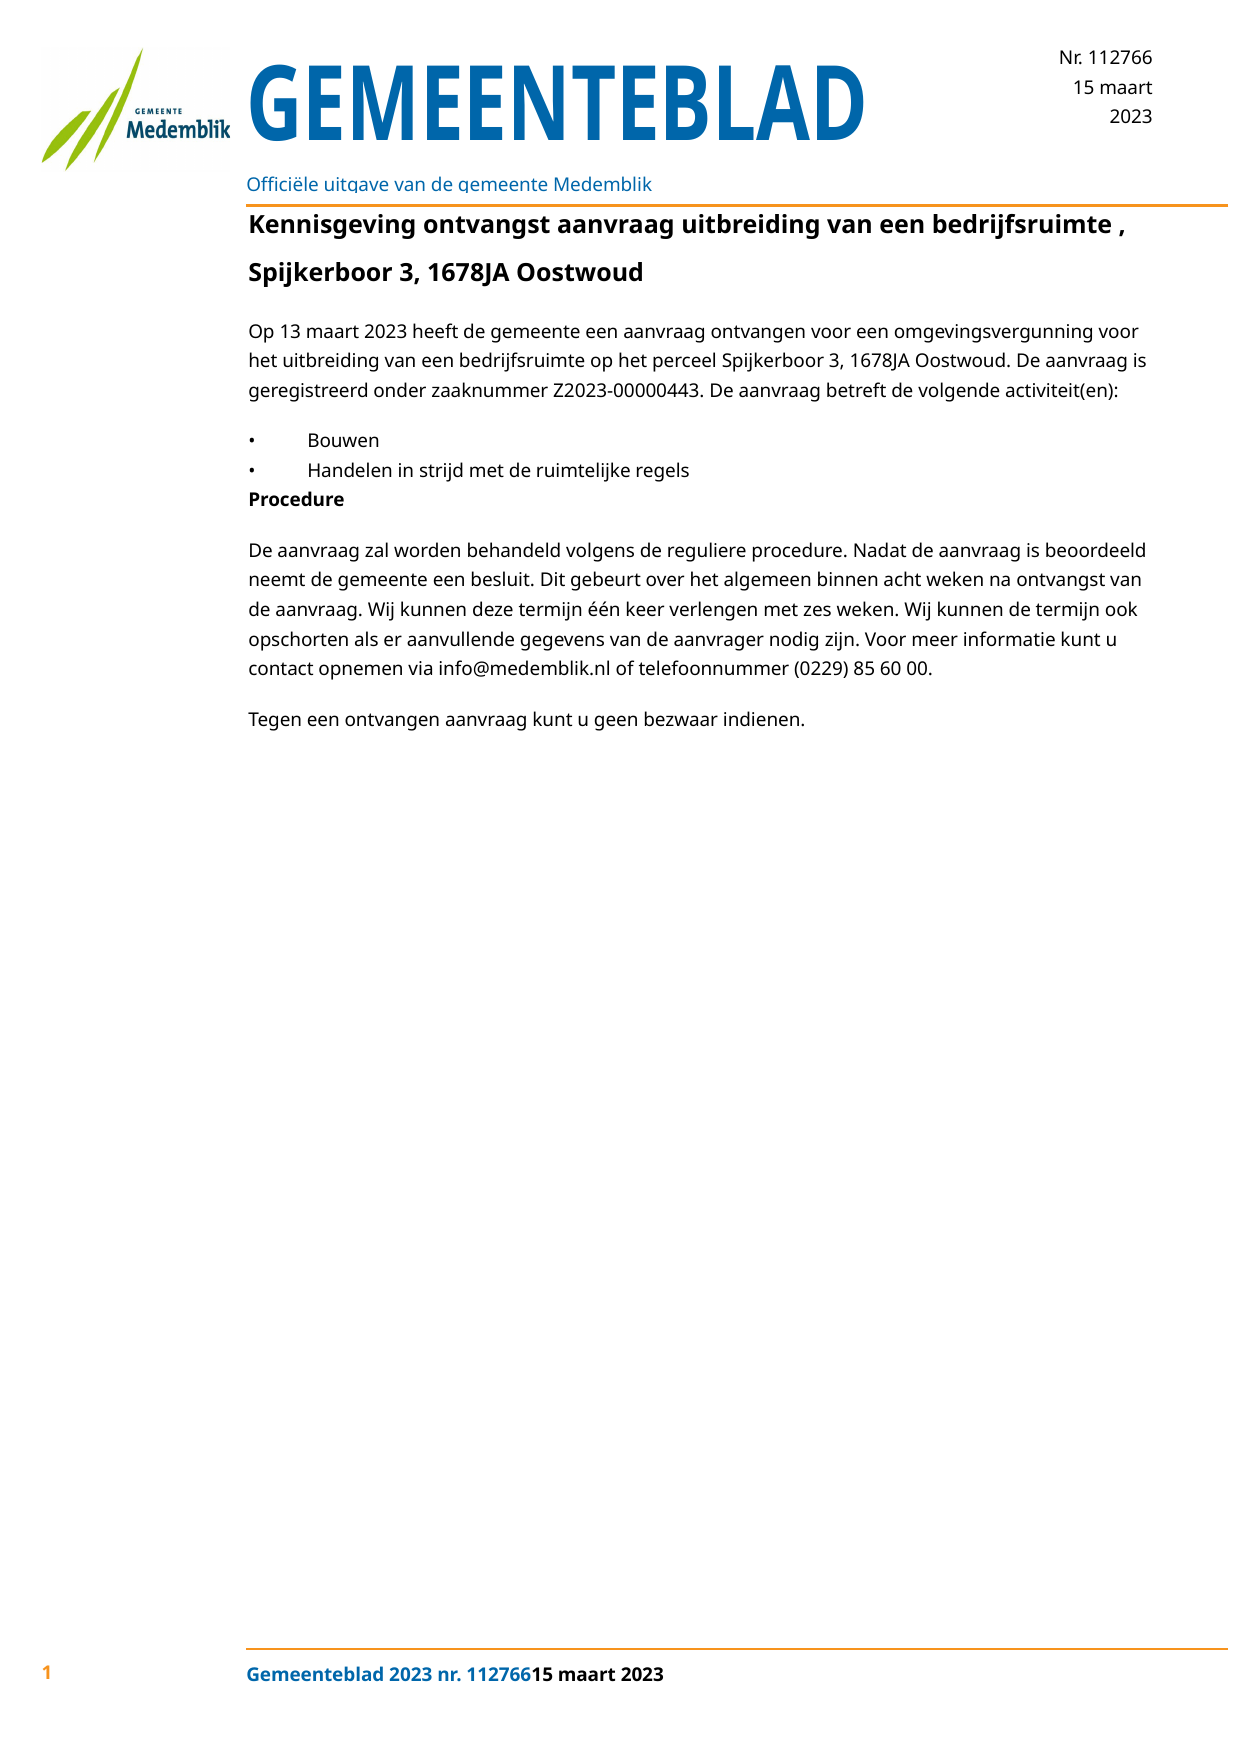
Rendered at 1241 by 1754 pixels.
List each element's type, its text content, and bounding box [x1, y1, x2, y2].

text De aanvraag zal worden behandeld volgens de reguliere procedure. Nadat de aanvraag is beoordeeld neemt de gemeente een besluit. Dit gebeurt over het algemeen binnen acht weken na ontvangst van de aanvraag. Wij kunnen deze termijn één keer verlengen met zes weken. Wij kunnen de termijn ook opschorten als er aanvullende gegevens van de aanvrager nodig zijn. Voor meer informatie kunt u contact opnemen via info@medemblik.nl of telefoonnummer (0229) 85 60 00. [248, 537, 1152, 681]
text Procedure [248, 487, 1152, 512]
picture [41, 47, 231, 172]
text Tegen een ontvangen aanvraag kunt u geen bezwaar indienen. [248, 706, 1152, 732]
list Handelen in strijd met de ruimtelijke regels [248, 457, 1152, 483]
list Bouwen [248, 427, 1152, 453]
text Op 13 maart 2023 heeft de gemeente een aanvraag ontvangen voor een omgevingsvergunning voor het uitbreiding van een bedrijfsruimte op het perceel Spijkerboor 3, 1678JA Oostwoud. De aanvraag is geregistreerd onder zaaknummer Z2023-00000443. De aanvraag betreft de volgende activiteit(en): [248, 318, 1152, 403]
text Kennisgeving ontvangst aanvraag uitbreiding van een bedrijfsruimte , Spijkerboor 3, 1678JA Oostwoud [248, 207, 1152, 288]
